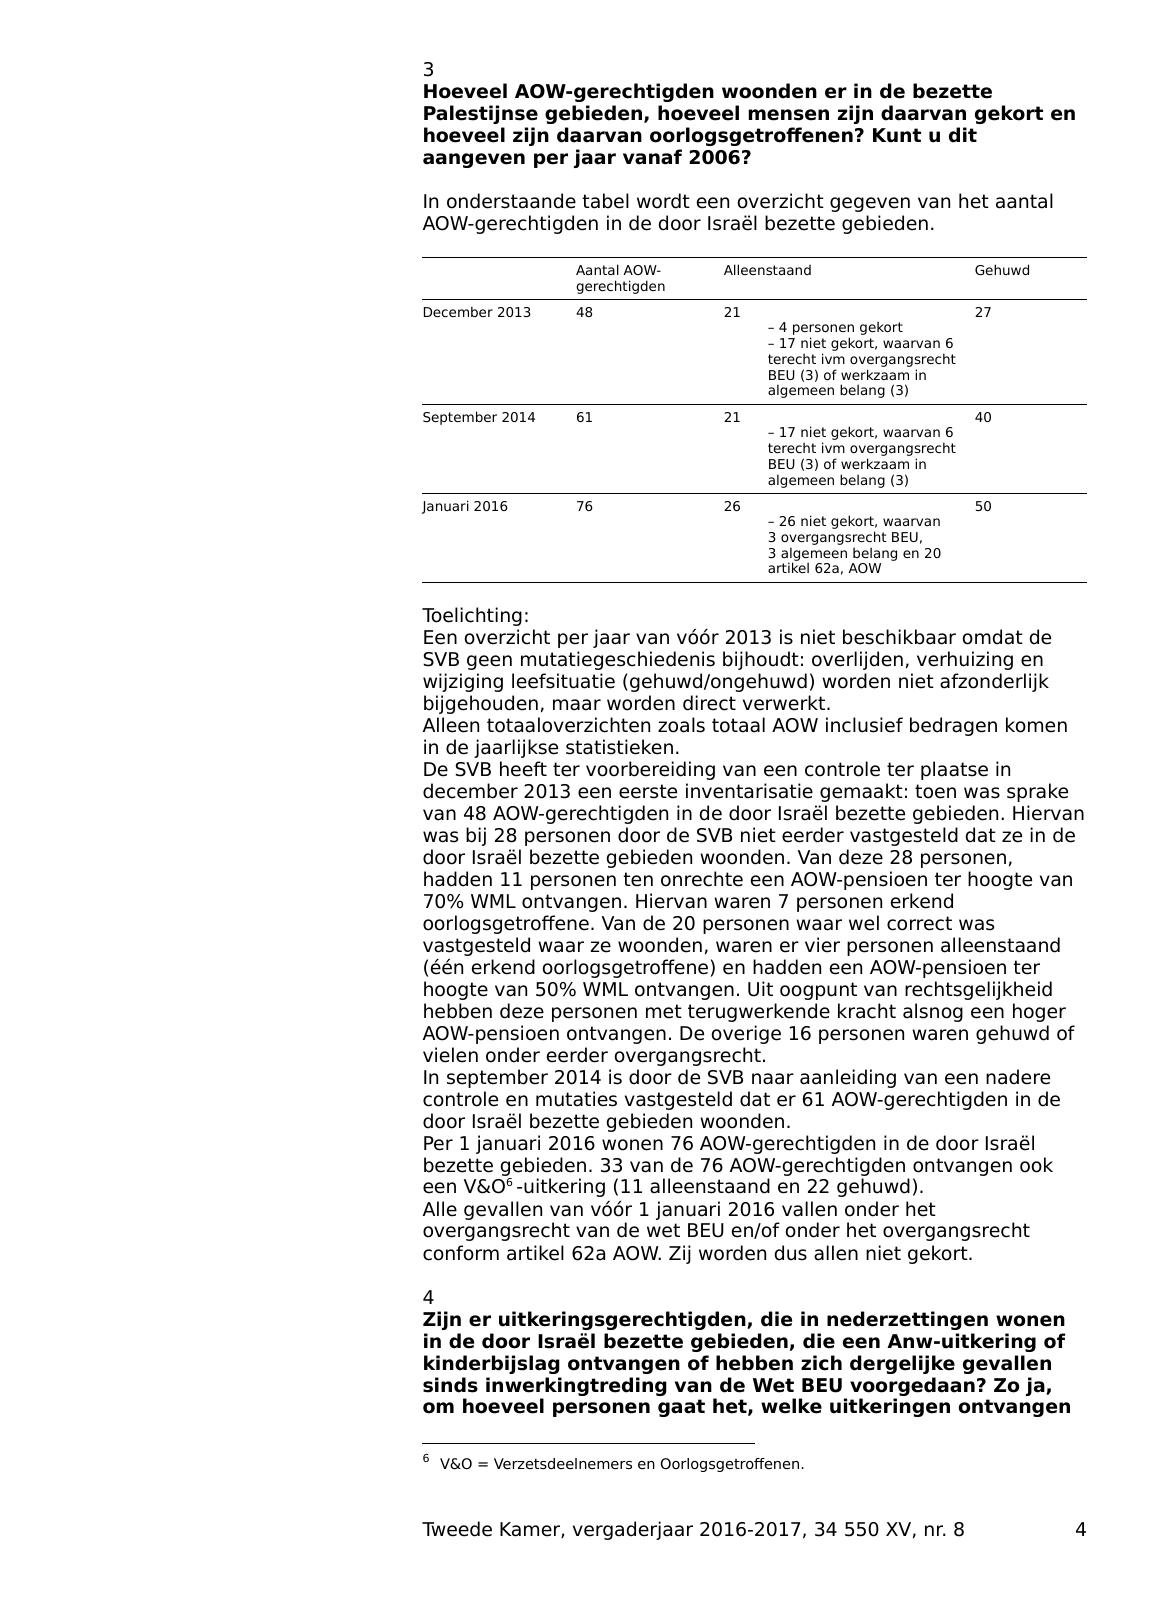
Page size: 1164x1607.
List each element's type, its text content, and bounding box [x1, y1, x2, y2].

table_cell December 2013 [422, 300, 570, 320]
table_cell 21 [718, 300, 762, 320]
table_cell [762, 300, 968, 320]
table_cell 21 [718, 405, 762, 425]
table_cell [422, 425, 570, 493]
table_cell [969, 336, 1087, 404]
text 4 [422, 1287, 1087, 1308]
table_cell [969, 425, 1087, 493]
table_cell – 17 niet gekort, waarvan 6 terecht ivm overgangsrecht BEU (3) of werkzaam in algemeen belang (3) [762, 425, 968, 493]
text Toelichting: [422, 605, 1087, 627]
table_cell [718, 425, 762, 493]
table_cell [422, 320, 570, 336]
text Zijn er uitkeringsgerechtigden, die in nederzettingen wonen in de door Israël bezette gebieden, die een Anw-uitkering of kinderbijslag ontvangen of hebben zich dergelijke gevallen sinds inwerkingtreding van de Wet BEU voorgedaan? Zo ja, om hoeveel personen gaat het, welke uitkeringen ontvangen [422, 1308, 1087, 1418]
table_cell [570, 425, 717, 493]
table_cell 50 [969, 494, 1087, 514]
table_cell – 4 personen gekort [762, 320, 968, 336]
table_cell 76 [570, 494, 717, 514]
table_cell 27 [969, 300, 1087, 320]
table_header Alleenstaand [718, 258, 968, 299]
text In september 2014 is door de SVB naar aanleiding van een nadere controle en mutaties vastgesteld dat er 61 AOW-gerechtigden in de door Israël bezette gebieden woonden. [422, 1067, 1087, 1132]
table_header [422, 258, 570, 299]
table_cell September 2014 [422, 405, 570, 425]
text Een overzicht per jaar van vóór 2013 is niet beschikbaar omdat de SVB geen mutatiegeschiedenis bijhoudt: overlijden, verhuizing en wijziging leefsituatie (gehuwd/ongehuwd) worden niet afzonderlijk bijgehouden, maar worden direct verwerkt. [422, 627, 1087, 715]
table_cell Januari 2016 [422, 494, 570, 514]
table_cell [969, 320, 1087, 336]
table_cell [422, 514, 570, 582]
table_cell – 26 niet gekort, waarvan 3 overgangsrecht BEU, 3 algemeen belang en 20 artikel 62a, AOW [762, 514, 968, 582]
table_cell [570, 514, 717, 582]
table_cell [762, 494, 968, 514]
table_cell – 17 niet gekort, waarvan 6 terecht ivm overgangsrecht BEU (3) of werkzaam in algemeen belang (3) [762, 336, 968, 404]
text Alleen totaaloverzichten zoals totaal AOW inclusief bedragen komen in de jaarlijkse statistieken. [422, 715, 1087, 759]
text Per 1 januari 2016 wonen 76 AOW-gerechtigden in de door Israël bezette gebieden. 33 van de 76 AOW-gerechtigden ontvangen ook een V&O-uitkering (11 alleenstaand en 22 gehuwd). [422, 1132, 1087, 1198]
table_header Aantal AOW-gerechtigden [570, 258, 717, 299]
text 3 [422, 59, 1087, 81]
table_cell 61 [570, 405, 717, 425]
text Hoeveel AOW-gerechtigden woonden er in de bezette Palestijnse gebieden, hoeveel mensen zijn daarvan gekort en hoeveel zijn daarvan oorlogsgetroffenen? Kunt u dit aangeven per jaar vanaf 2006? [422, 81, 1087, 169]
text De SVB heeft ter voorbereiding van een controle ter plaatse in december 2013 een eerste inventarisatie gemaakt: toen was sprake van 48 AOW-gerechtigden in de door Israël bezette gebieden. Hiervan was bij 28 personen door de SVB niet eerder vastgesteld dat ze in de door Israël bezette gebieden woonden. Van deze 28 personen, hadden 11 personen ten onrechte een AOW-pensioen ter hoogte van 70% WML ontvangen. Hiervan waren 7 personen erkend oorlogsgetroffene. Van de 20 personen waar wel correct was vastgesteld waar ze woonden, waren er vier personen alleenstaand (één erkend oorlogsgetroffene) en hadden een AOW-pensioen ter hoogte van 50% WML ontvangen. Uit oogpunt van rechtsgelijkheid hebben deze personen met terugwerkende kracht alsnog een hoger AOW-pensioen ontvangen. De overige 16 personen waren gehuwd of vielen onder eerder overgangsrecht. [422, 759, 1087, 1067]
table_cell 48 [570, 300, 717, 320]
table_cell [718, 336, 762, 404]
text V&O = Verzetsdeelnemers en Oorlogsgetroffenen. [422, 1452, 1087, 1474]
table_cell [718, 514, 762, 582]
table_cell [762, 405, 968, 425]
table_cell 26 [718, 494, 762, 514]
text In onderstaande tabel wordt een overzicht gegeven van het aantal AOW-gerechtigden in de door Israël bezette gebieden. [422, 191, 1087, 235]
table_cell [570, 320, 717, 336]
table_header Gehuwd [969, 258, 1087, 299]
table_cell [718, 320, 762, 336]
table_cell [969, 514, 1087, 582]
text Alle gevallen van vóór 1 januari 2016 vallen onder het overgangsrecht van de wet BEU en/of onder het overgangsrecht conform artikel 62a AOW. Zij worden dus allen niet gekort. [422, 1198, 1087, 1264]
table_cell [570, 336, 717, 404]
table_cell [422, 336, 570, 404]
table_cell 40 [969, 405, 1087, 425]
